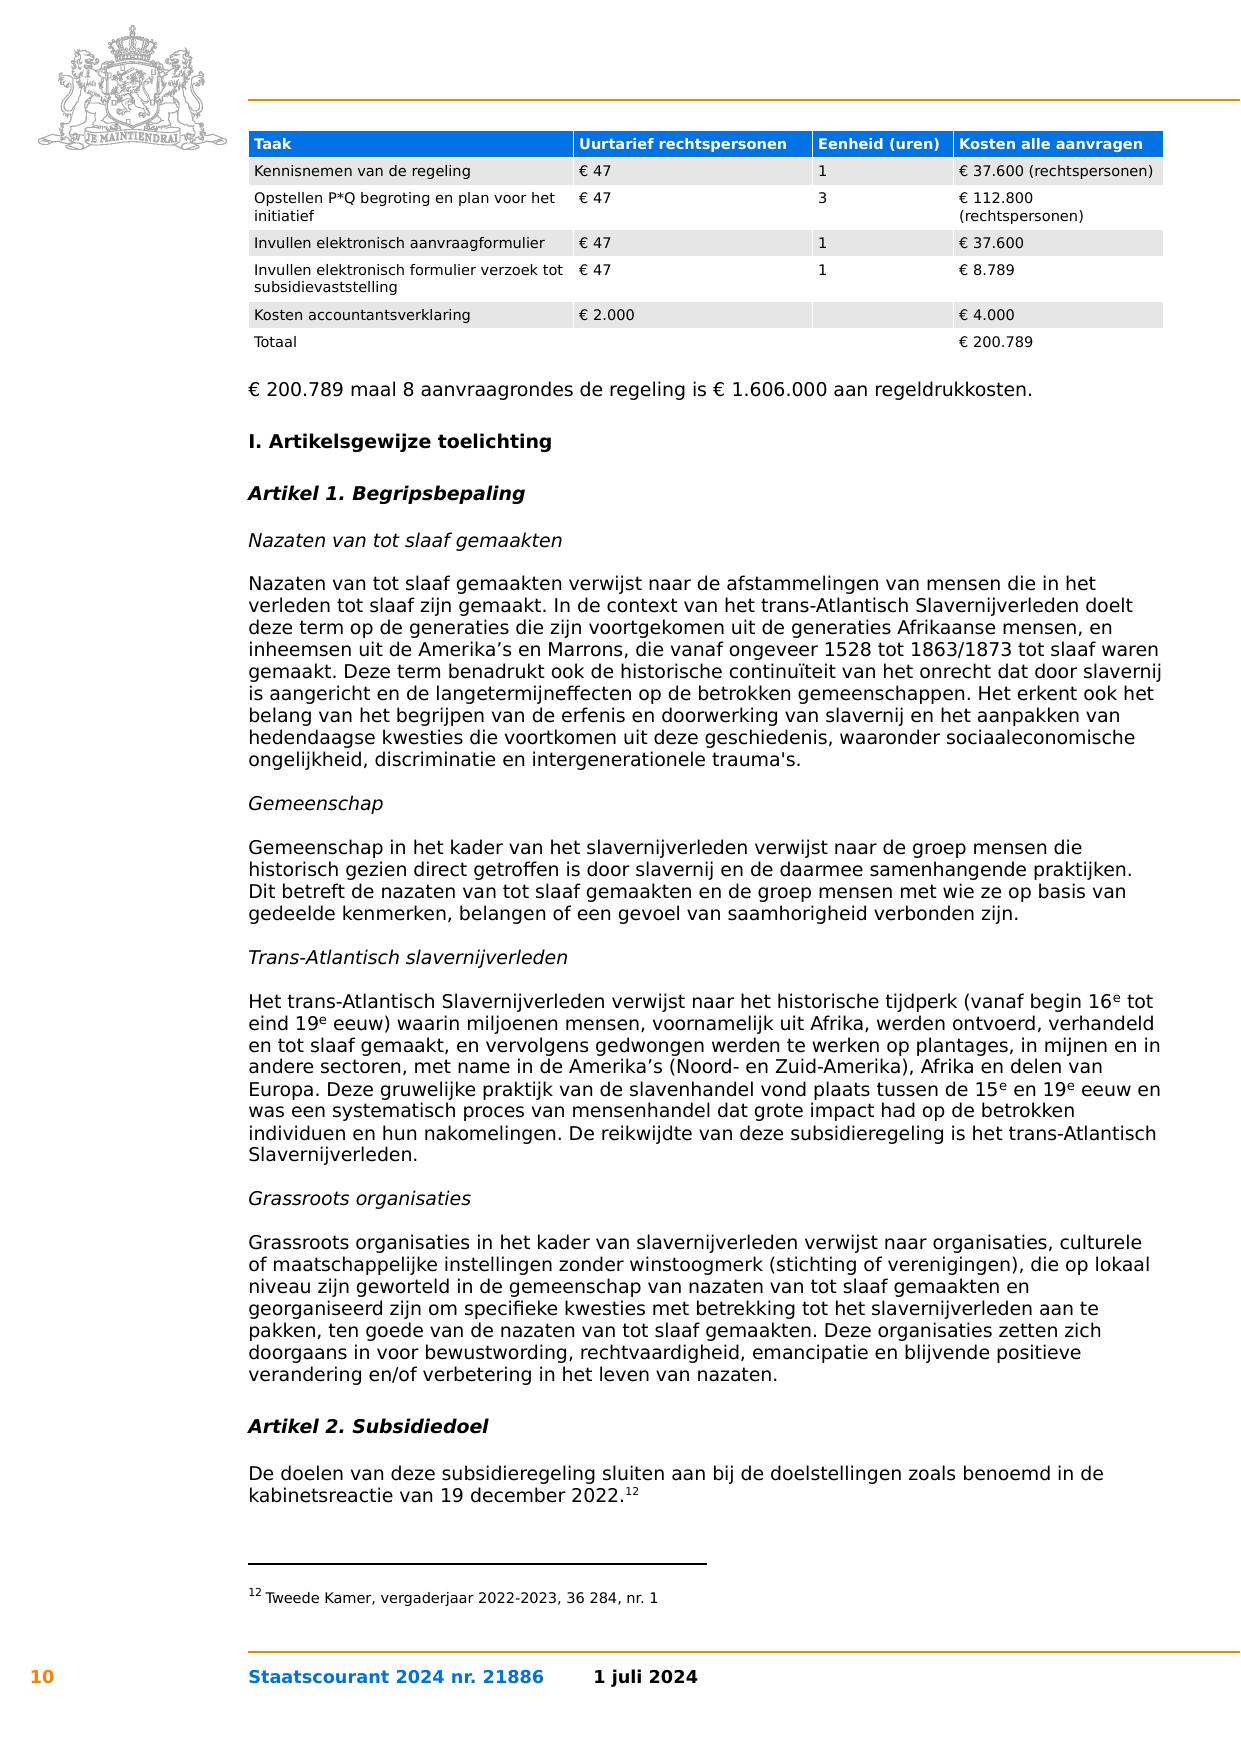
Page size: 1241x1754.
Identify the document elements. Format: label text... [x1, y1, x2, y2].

text De doelen van deze subsidieregeling sluiten aan bij de doelstellingen zoals benoemd in de kabinetsreactie van 19 december 2022. [248, 1463, 1163, 1507]
table_header Taak [249, 131, 573, 157]
table_cell Kosten accountantsverklaring [249, 302, 573, 328]
table_cell € 37.600 (rechtspersonen) [954, 158, 1163, 185]
table_cell Opstellen P*Q begroting en plan voor het initiatief [249, 186, 573, 229]
picture [38, 25, 227, 150]
table_cell € 47 [574, 158, 812, 185]
table_cell 3 [813, 186, 953, 229]
table_cell € 8.789 [954, 258, 1163, 301]
table_cell 1 [813, 258, 953, 301]
table_cell € 47 [574, 258, 812, 301]
text € 200.789 maal 8 aanvraagrondes de regeling is € 1.606.000 aan regeldrukkosten. [248, 378, 1163, 401]
table_cell Totaal [249, 329, 573, 356]
table_cell Kennisnemen van de regeling [249, 158, 573, 185]
table_header Kosten alle aanvragen [954, 131, 1163, 157]
table_header Uurtarief rechtspersonen [574, 131, 812, 157]
text Nazaten van tot slaaf gemaakten verwijst naar de afstammelingen van mensen die in het verleden tot slaaf zijn gemaakt. In de context van het trans-Atlantisch Slavernijverleden doelt deze term op de generaties die zijn voortgekomen uit de generaties Afrikaanse mensen, en inheemsen uit de Amerika’s en Marrons, die vanaf ongeveer 1528 tot 1863/1873 tot slaaf waren gemaakt. Deze term benadrukt ook de historische continuïteit van het onrecht dat door slavernij is aangericht en de langetermijneffecten op de betrokken gemeenschappen. Het erkent ook het belang van het begrijpen van de erfenis en doorwerking van slavernij en het aanpakken van hedendaagse kwesties die voortkomen uit deze geschiedenis, waaronder sociaaleconomische ongelijkheid, discriminatie en intergenerationele trauma's. [248, 573, 1163, 771]
text Tweede Kamer, vergaderjaar 2022-2023, 36 284, nr. 1 [248, 1586, 1163, 1608]
text Gemeenschap in het kader van het slavernijverleden verwijst naar de groep mensen die historisch gezien direct getroffen is door slavernij en de daarmee samenhangende praktijken. Dit betreft de nazaten van tot slaaf gemaakten en de groep mensen met wie ze op basis van gedeelde kenmerken, belangen of een gevoel van saamhorigheid verbonden zijn. [248, 837, 1163, 925]
subtitle I. Artikelsgewijze toelichting [248, 431, 1163, 452]
subtitle Grassroots organisaties [248, 1188, 1163, 1210]
table_cell Invullen elektronisch formulier verzoek tot subsidievaststelling [249, 258, 573, 301]
table_cell € 4.000 [954, 302, 1163, 328]
table_cell € 47 [574, 230, 812, 256]
table_cell € 37.600 [954, 230, 1163, 256]
table_cell € 47 [574, 186, 812, 229]
text Grassroots organisaties in het kader van slavernijverleden verwijst naar organisaties, culturele of maatschappelijke instellingen zonder winstoogmerk (stichting of verenigingen), die op lokaal niveau zijn geworteld in de gemeenschap van nazaten van tot slaaf gemaakten en georganiseerd zijn om specifieke kwesties met betrekking tot het slavernijverleden aan te pakken, ten goede van de nazaten van tot slaaf gemaakten. Deze organisaties zetten zich doorgaans in voor bewustwording, rechtvaardigheid, emancipatie en blijvende positieve verandering en/of verbetering in het leven van nazaten. [248, 1232, 1163, 1386]
table_cell [574, 329, 812, 356]
table_header Eenheid (uren) [813, 131, 953, 157]
subtitle Artikel 1. Begripsbepaling [248, 482, 1163, 504]
subtitle Trans-Atlantisch slavernijverleden [248, 947, 1163, 969]
table_cell € 2.000 [574, 302, 812, 328]
subtitle Artikel 2. Subsidiedoel [248, 1416, 1163, 1438]
table_cell Invullen elektronisch aanvraagformulier [249, 230, 573, 256]
subtitle Gemeenschap [248, 793, 1163, 815]
table_cell € 112.800 (rechtspersonen) [954, 186, 1163, 229]
table_cell 1 [813, 158, 953, 185]
table_cell [813, 329, 953, 356]
text Het trans-Atlantisch Slavernijverleden verwijst naar het historische tijdperk (vanaf begin 16e tot eind 19e eeuw) waarin miljoenen mensen, voornamelijk uit Afrika, werden ontvoerd, verhandeld en tot slaaf gemaakt, en vervolgens gedwongen werden te werken op plantages, in mijnen en in andere sectoren, met name in de Amerika’s (Noord- en Zuid-Amerika), Afrika en delen van Europa. Deze gruwelijke praktijk van de slavenhandel vond plaats tussen de 15e en 19e eeuw en was een systematisch proces van mensenhandel dat grote impact had op de betrokken individuen en hun nakomelingen. De reikwijdte van deze subsidieregeling is het trans-Atlantisch Slavernijverleden. [248, 991, 1163, 1166]
subtitle Nazaten van tot slaaf gemaakten [248, 529, 1163, 551]
table_cell 1 [813, 230, 953, 256]
table_cell [813, 302, 953, 328]
table_cell € 200.789 [954, 329, 1163, 356]
